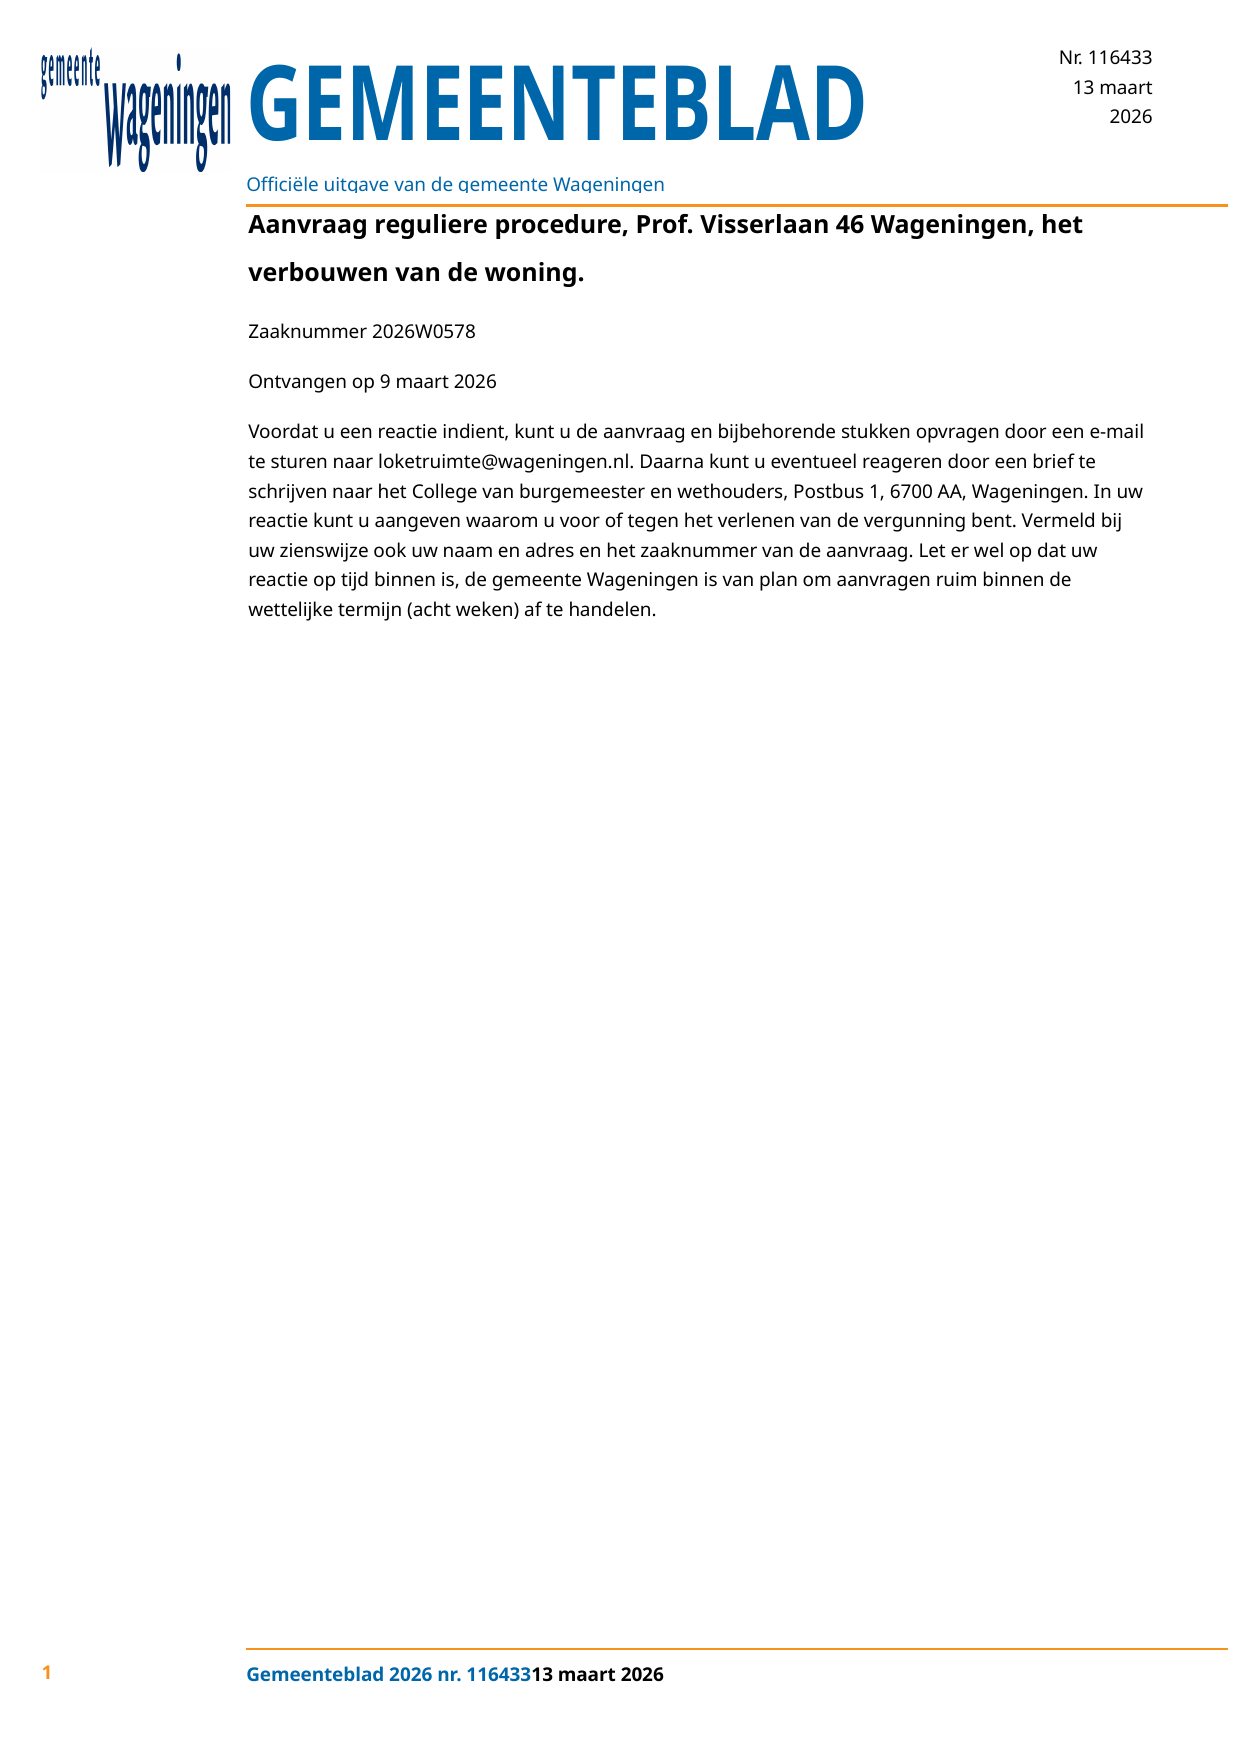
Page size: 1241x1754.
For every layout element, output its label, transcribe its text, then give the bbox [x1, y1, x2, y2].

text Ontvangen op 9 maart 2026 [248, 368, 1152, 394]
picture [41, 47, 231, 172]
text Aanvraag reguliere procedure, Prof. Visserlaan 46 Wageningen, het verbouwen van de woning. [248, 207, 1152, 288]
text Voordat u een reactie indient, kunt u de aanvraag en bijbehorende stukken opvragen door een e-mail te sturen naar loketruimte@wageningen.nl. Daarna kunt u eventueel reageren door een brief te schrijven naar het College van burgemeester en wethouders, Postbus 1, 6700 AA, Wageningen. In uw reactie kunt u aangeven waarom u voor of tegen het verlenen van de vergunning bent. Vermeld bij uw zienswijze ook uw naam en adres en het zaaknummer van de aanvraag. Let er wel op dat uw reactie op tijd binnen is, de gemeente Wageningen is van plan om aanvragen ruim binnen de wettelijke termijn (acht weken) af te handelen. [248, 419, 1152, 622]
text Zaaknummer 2026W0578 [248, 318, 1152, 344]
